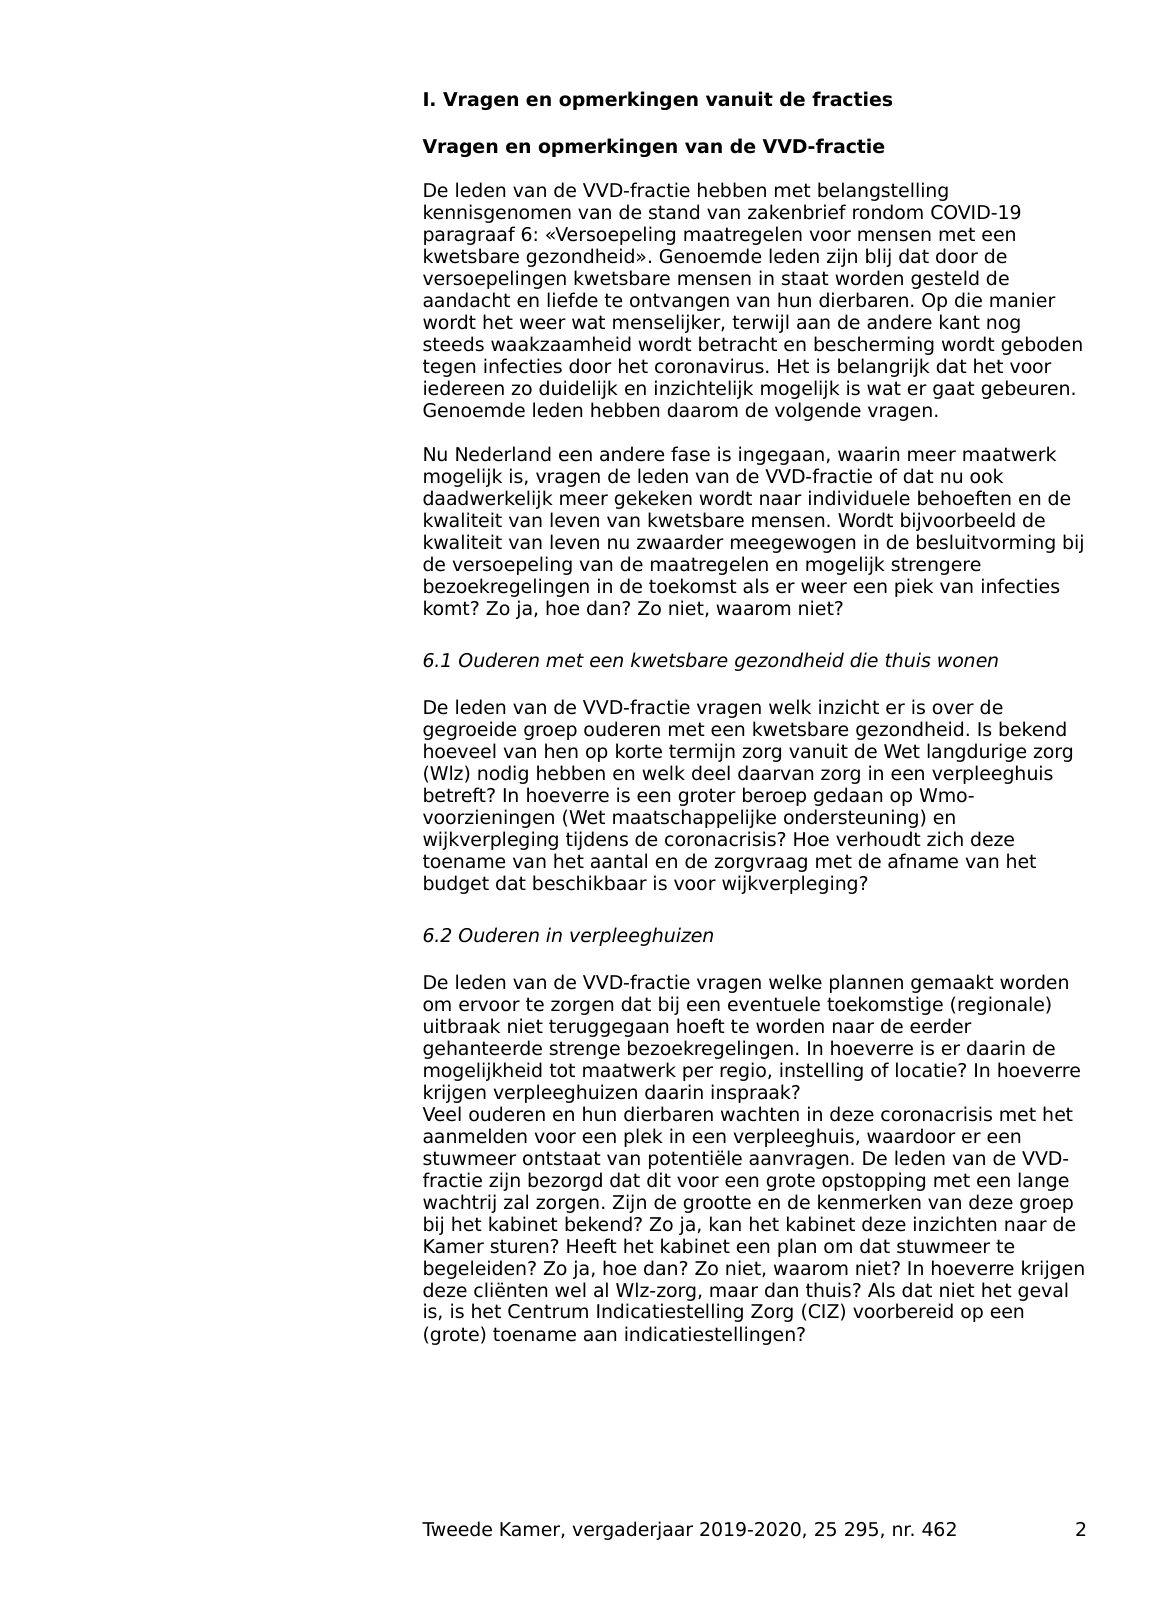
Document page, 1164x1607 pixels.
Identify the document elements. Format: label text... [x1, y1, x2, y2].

subtitle 6.2 Ouderen in verpleeghuizen [422, 925, 1087, 947]
subtitle Vragen en opmerkingen van de VVD-fractie [422, 136, 1087, 158]
subtitle I. Vragen en opmerkingen vanuit de fracties [422, 89, 1087, 111]
text De leden van de VVD-fractie hebben met belangstelling kennisgenomen van de stand van zakenbrief rondom COVID-19 paragraaf 6: «Versoepeling maatregelen voor mensen met een kwetsbare gezondheid». Genoemde leden zijn blij dat door de versoepelingen kwetsbare mensen in staat worden gesteld de aandacht en liefde te ontvangen van hun dierbaren. Op die manier wordt het weer wat menselijker, terwijl aan de andere kant nog steeds waakzaamheid wordt betracht en bescherming wordt geboden tegen infecties door het coronavirus. Het is belangrijk dat het voor iedereen zo duidelijk en inzichtelijk mogelijk is wat er gaat gebeuren. Genoemde leden hebben daarom de volgende vragen. [422, 180, 1087, 422]
text De leden van de VVD-fractie vragen welke plannen gemaakt worden om ervoor te zorgen dat bij een eventuele toekomstige (regionale) uitbraak niet teruggegaan hoeft te worden naar de eerder gehanteerde strenge bezoekregelingen. In hoeverre is er daarin de mogelijkheid tot maatwerk per regio, instelling of locatie? In hoeverre krijgen verpleeghuizen daarin inspraak? [422, 972, 1087, 1104]
text Nu Nederland een andere fase is ingegaan, waarin meer maatwerk mogelijk is, vragen de leden van de VVD-fractie of dat nu ook daadwerkelijk meer gekeken wordt naar individuele behoeften en de kwaliteit van leven van kwetsbare mensen. Wordt bijvoorbeeld de kwaliteit van leven nu zwaarder meegewogen in de besluitvorming bij de versoepeling van de maatregelen en mogelijk strengere bezoekregelingen in de toekomst als er weer een piek van infecties komt? Zo ja, hoe dan? Zo niet, waarom niet? [422, 444, 1087, 620]
text De leden van de VVD-fractie vragen welk inzicht er is over de gegroeide groep ouderen met een kwetsbare gezondheid. Is bekend hoeveel van hen op korte termijn zorg vanuit de Wet langdurige zorg (Wlz) nodig hebben en welk deel daarvan zorg in een verpleeghuis betreft? In hoeverre is een groter beroep gedaan op Wmo-voorzieningen (Wet maatschappelijke ondersteuning) en wijkverpleging tijdens de coronacrisis? Hoe verhoudt zich deze toename van het aantal en de zorgvraag met de afname van het budget dat beschikbaar is voor wijkverpleging? [422, 697, 1087, 895]
subtitle 6.1 Ouderen met een kwetsbare gezondheid die thuis wonen [422, 650, 1087, 672]
text Veel ouderen en hun dierbaren wachten in deze coronacrisis met het aanmelden voor een plek in een verpleeghuis, waardoor er een stuwmeer ontstaat van potentiële aanvragen. De leden van de VVD-fractie zijn bezorgd dat dit voor een grote opstopping met een lange wachtrij zal zorgen. Zijn de grootte en de kenmerken van deze groep bij het kabinet bekend? Zo ja, kan het kabinet deze inzichten naar de Kamer sturen? Heeft het kabinet een plan om dat stuwmeer te begeleiden? Zo ja, hoe dan? Zo niet, waarom niet? In hoeverre krijgen deze cliënten wel al Wlz-zorg, maar dan thuis? Als dat niet het geval is, is het Centrum Indicatiestelling Zorg (CIZ) voorbereid op een (grote) toename aan indicatiestellingen? [422, 1104, 1087, 1345]
